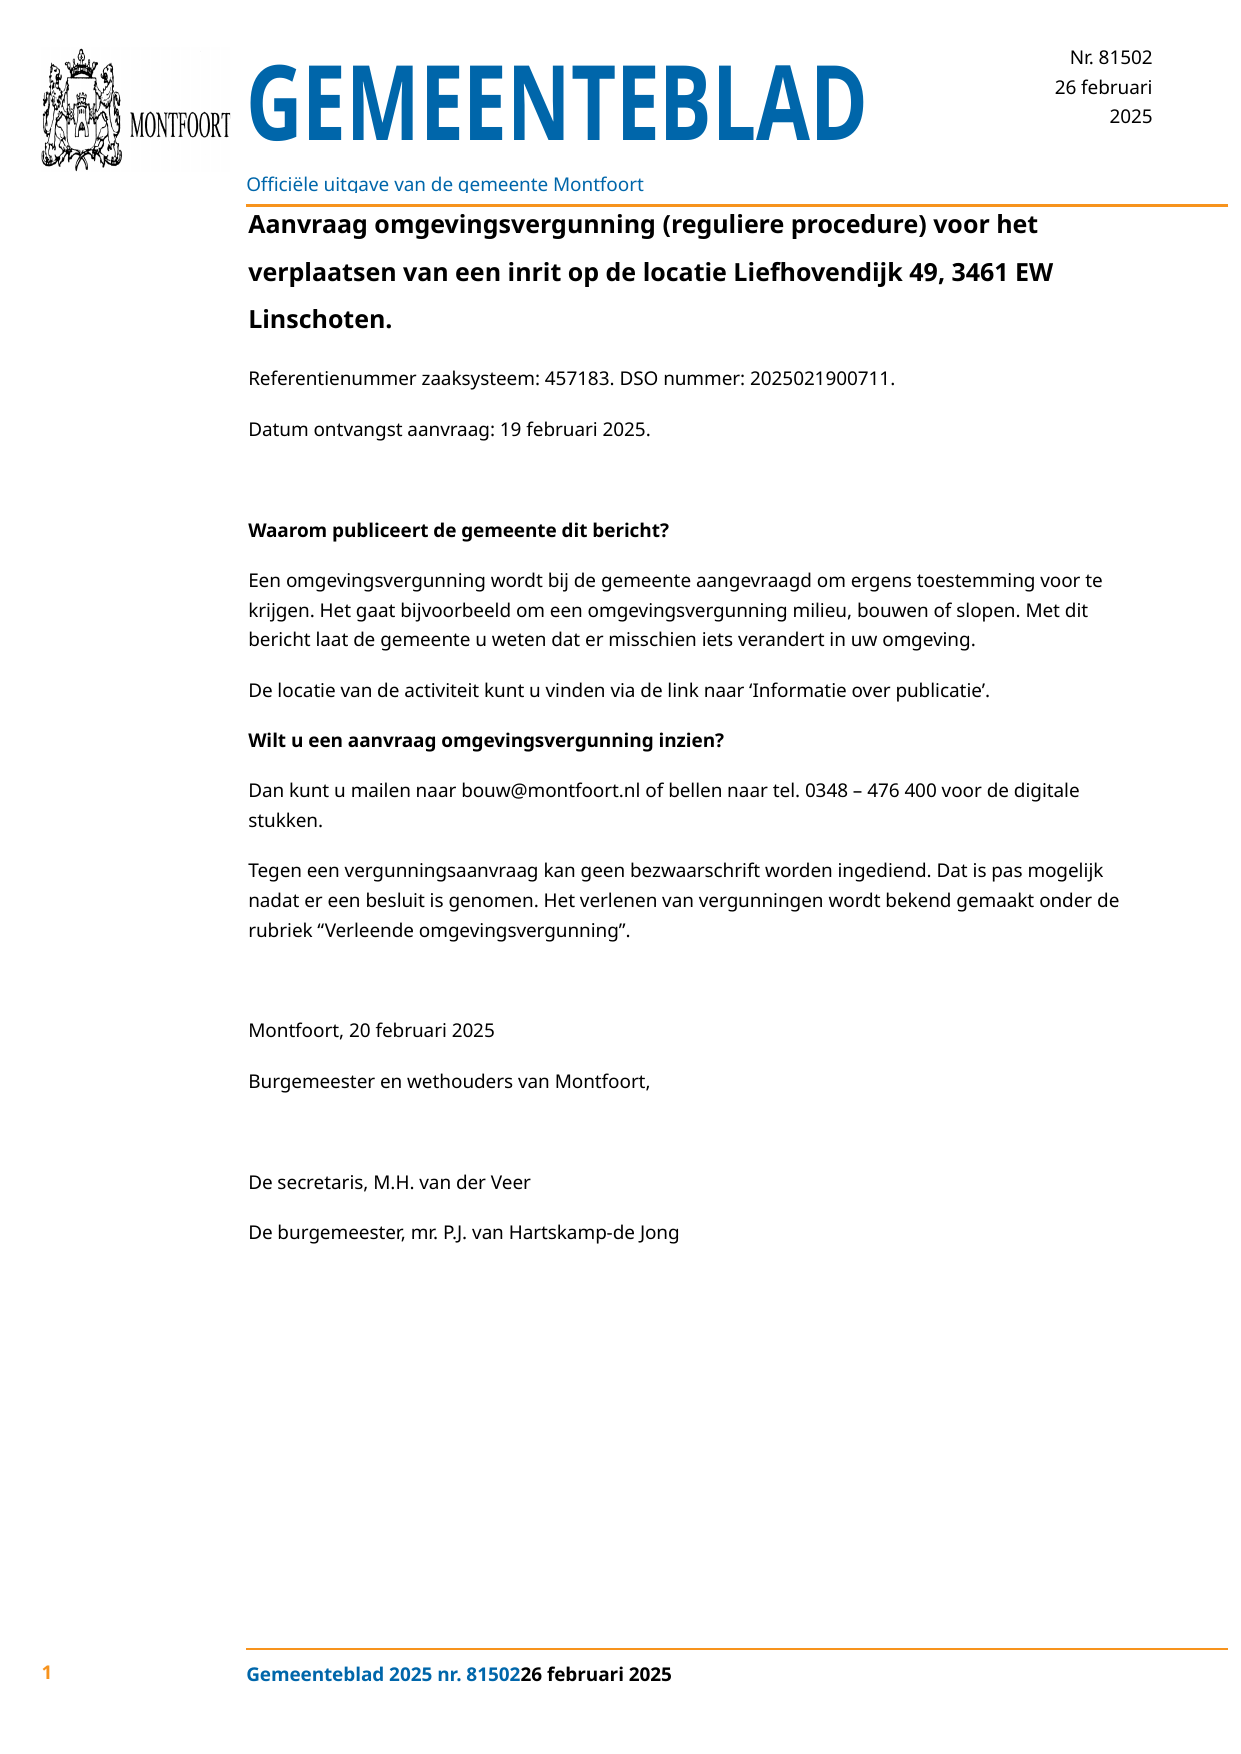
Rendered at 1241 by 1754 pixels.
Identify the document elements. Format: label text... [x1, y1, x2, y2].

picture [41, 47, 231, 172]
text Montfoort, 20 februari 2025 [248, 1018, 1152, 1043]
text De locatie van de activiteit kunt u vinden via de link naar ‘Informatie over publicatie’. [248, 677, 1152, 702]
text Wilt u een aanvraag omgevingsvergunning inzien? [248, 727, 1152, 753]
text Een omgevingsvergunning wordt bij de gemeente aangevraagd om ergens toestemming voor te krijgen. Het gaat bijvoorbeeld om een omgevingsvergunning milieu, bouwen of slopen. Met dit bericht laat de gemeente u weten dat er misschien iets verandert in uw omgeving. [248, 567, 1152, 652]
text De secretaris, M.H. van der Veer [248, 1169, 1152, 1194]
text Aanvraag omgevingsvergunning (reguliere procedure) voor het verplaatsen van een inrit op de locatie Liefhovendijk 49, 3461 EW Linschoten. [248, 207, 1152, 336]
text Referentienummer zaaksysteem: 457183. DSO nummer: 2025021900711. [248, 366, 1152, 391]
text Waarom publiceert de gemeente dit bericht? [248, 517, 1152, 542]
text Burgemeester en wethouders van Montfoort, [248, 1068, 1152, 1094]
text Dan kunt u mailen naar bouw@montfoort.nl of bellen naar tel. 0348 – 476 400 voor de digitale stukken. [248, 778, 1152, 833]
text De burgemeester, mr. P.J. van Hartskamp-de Jong [248, 1219, 1152, 1245]
text Datum ontvangst aanvraag: 19 februari 2025. [248, 416, 1152, 442]
text Tegen een vergunningsaanvraag kan geen bezwaarschrift worden ingediend. Dat is pas mogelijk nadat er een besluit is genomen. Het verlenen van vergunningen wordt bekend gemaakt onder de rubriek “Verleende omgevingsvergunning”. [248, 858, 1152, 942]
